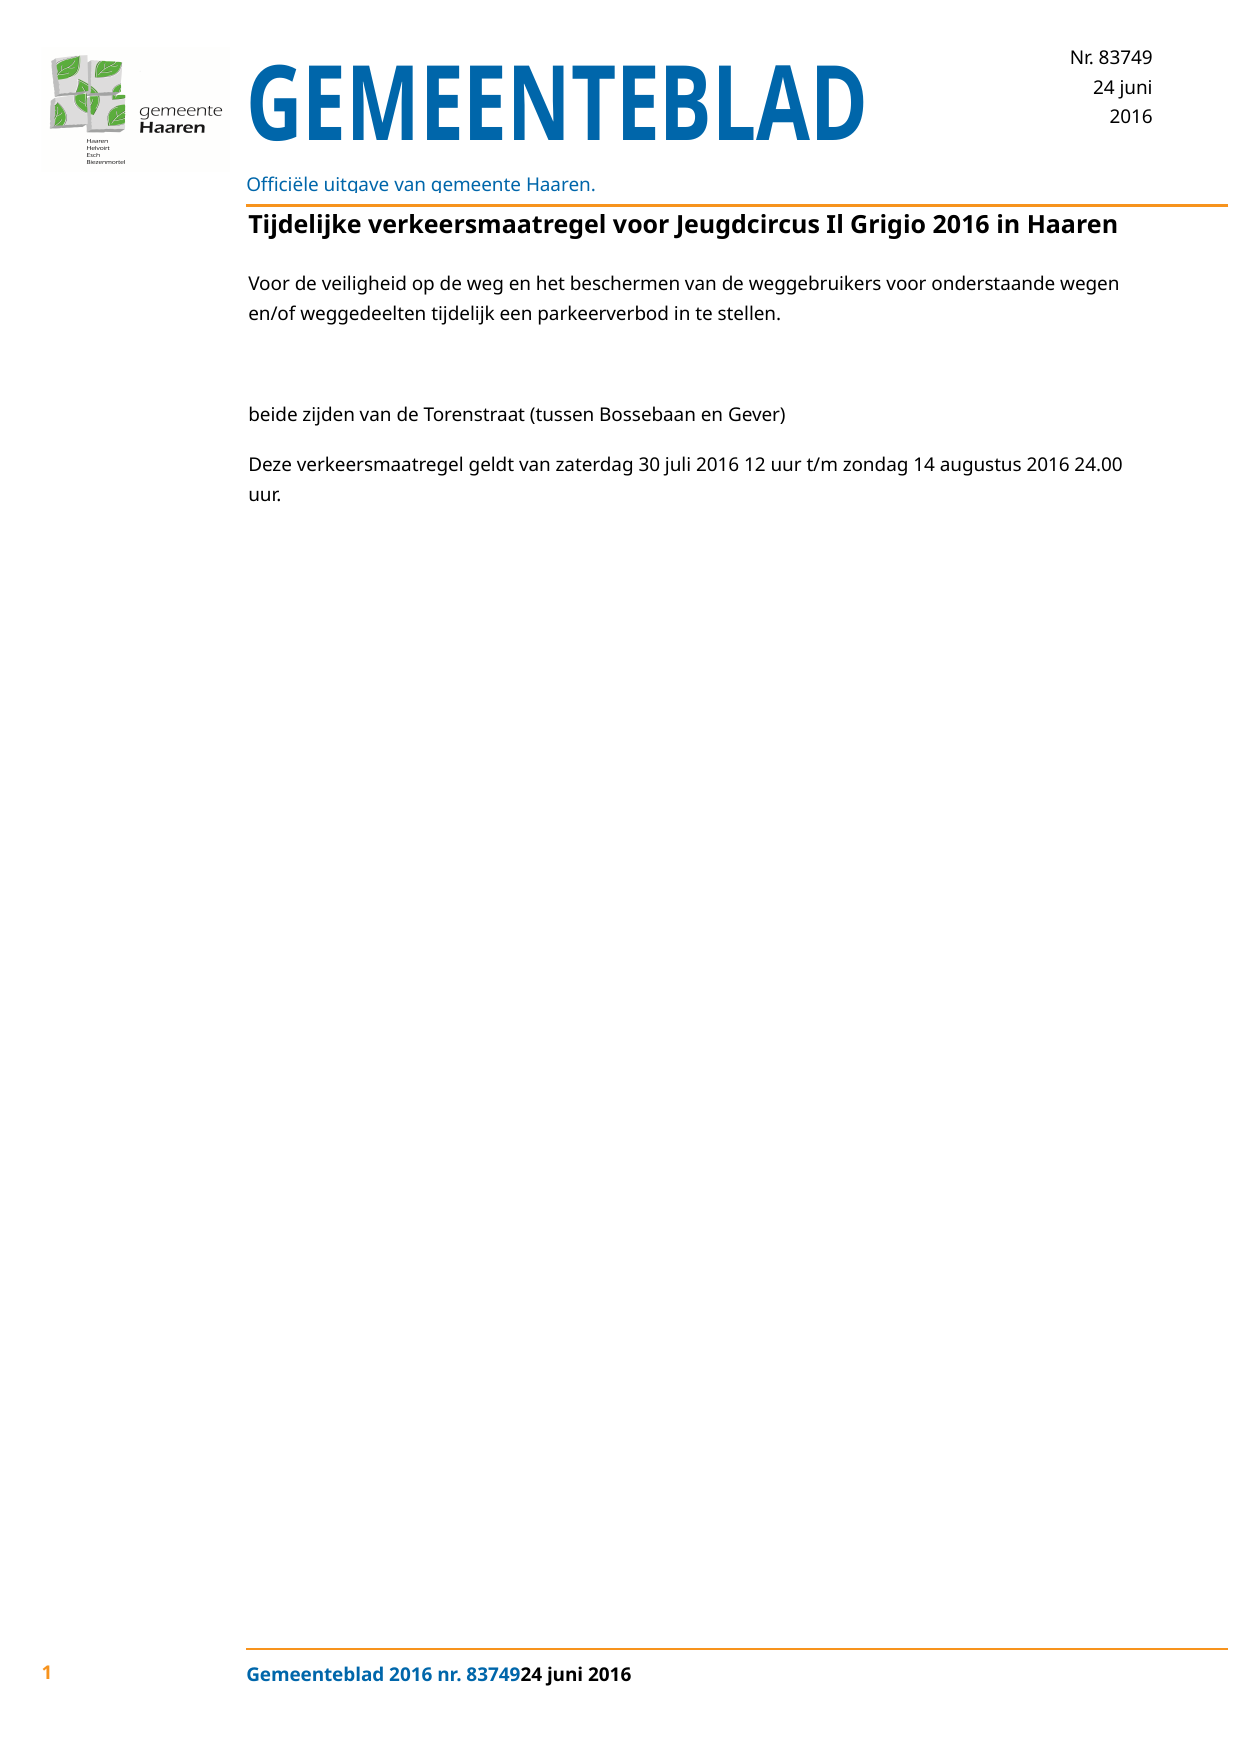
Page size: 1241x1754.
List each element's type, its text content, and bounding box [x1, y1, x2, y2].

text beide zijden van de Torenstraat (tussen Bossebaan en Gever) [248, 401, 1152, 426]
picture [41, 47, 231, 172]
text Tijdelijke verkeersmaatregel voor Jeugdcircus Il Grigio 2016 in Haaren [248, 207, 1152, 241]
text Voor de veiligheid op de weg en het beschermen van de weggebruikers voor onderstaande wegen en/of weggedeelten tijdelijk een parkeerverbod in te stellen. [248, 270, 1152, 326]
text Deze verkeersmaatregel geldt van zaterdag 30 juli 2016 12 uur t/m zondag 14 augustus 2016 24.00 uur. [248, 451, 1152, 506]
